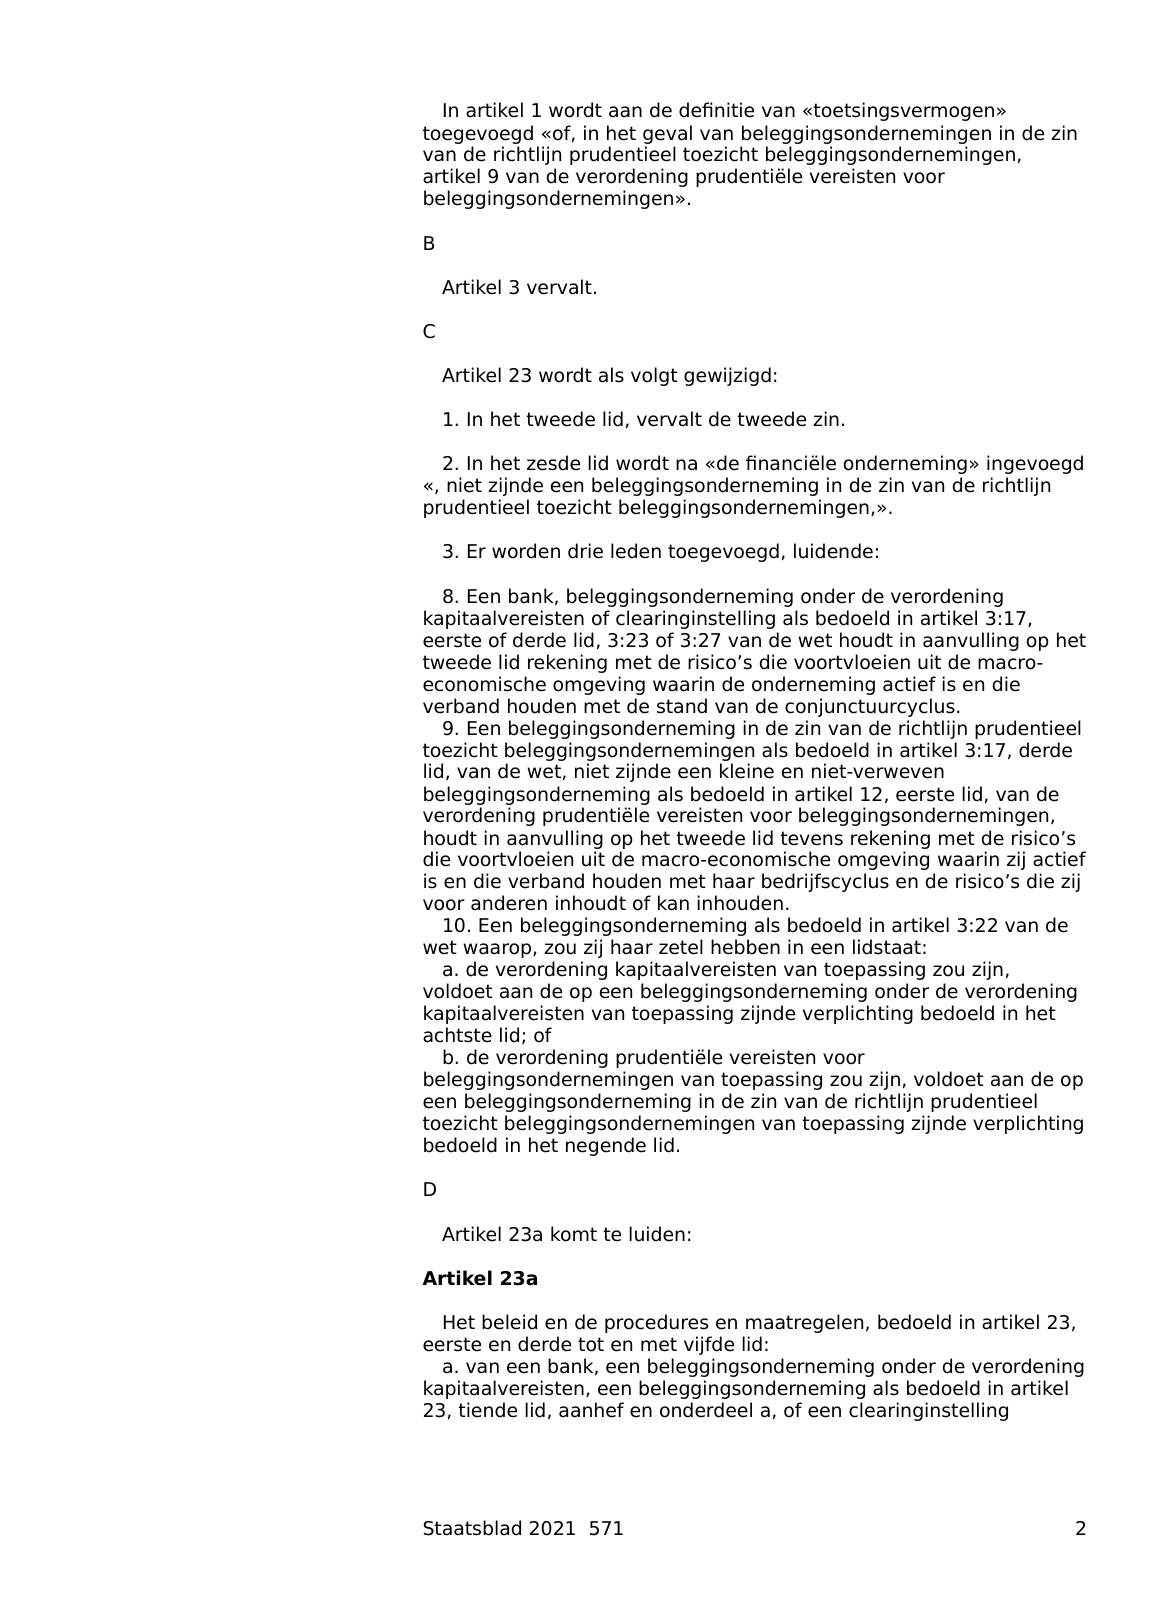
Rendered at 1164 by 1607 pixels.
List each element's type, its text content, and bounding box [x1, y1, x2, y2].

text 1. In het tweede lid, vervalt de tweede zin. [422, 409, 1087, 431]
text a. de verordening kapitaalvereisten van toepassing zou zijn, voldoet aan de op een beleggingsonderneming onder de verordening kapitaalvereisten van toepassing zijnde verplichting bedoeld in het achtste lid; of [422, 959, 1087, 1047]
subtitle Artikel 23a [422, 1268, 1087, 1289]
text D [422, 1179, 1087, 1201]
text B [422, 232, 1087, 254]
text Het beleid en de procedures en maatregelen, bedoeld in artikel 23, eerste en derde tot en met vijfde lid: [422, 1312, 1087, 1356]
text In artikel 1 wordt aan de definitie van «toetsingsvermogen» toegevoegd «of, in het geval van beleggingsondernemingen in de zin van de richtlijn prudentieel toezicht beleggingsondernemingen, artikel 9 van de verordening prudentiële vereisten voor beleggingsondernemingen». [422, 100, 1087, 210]
text 3. Er worden drie leden toegevoegd, luidende: [422, 541, 1087, 563]
text a. van een bank, een beleggingsonderneming onder de verordening kapitaalvereisten, een beleggingsonderneming als bedoeld in artikel 23, tiende lid, aanhef en onderdeel a, of een clearinginstelling [422, 1356, 1087, 1422]
text 8. Een bank, beleggingsonderneming onder de verordening kapitaalvereisten of clearinginstelling als bedoeld in artikel 3:17, eerste of derde lid, 3:23 of 3:27 van de wet houdt in aanvulling op het tweede lid rekening met de risico’s die voortvloeien uit de macro-economische omgeving waarin de onderneming actief is en die verband houden met de stand van de conjunctuurcyclus. [422, 586, 1087, 717]
text Artikel 23a komt te luiden: [422, 1223, 1087, 1245]
text C [422, 321, 1087, 343]
text Artikel 23 wordt als volgt gewijzigd: [422, 365, 1087, 387]
text Artikel 3 vervalt. [422, 277, 1087, 299]
text 10. Een beleggingsonderneming als bedoeld in artikel 3:22 van de wet waarop, zou zij haar zetel hebben in een lidstaat: [422, 915, 1087, 959]
text 9. Een beleggingsonderneming in de zin van de richtlijn prudentieel toezicht beleggingsondernemingen als bedoeld in artikel 3:17, derde lid, van de wet, niet zijnde een kleine en niet-verweven beleggingsonderneming als bedoeld in artikel 12, eerste lid, van de verordening prudentiële vereisten voor beleggingsondernemingen, houdt in aanvulling op het tweede lid tevens rekening met de risico’s die voortvloeien uit de macro-economische omgeving waarin zij actief is en die verband houden met haar bedrijfscyclus en de risico’s die zij voor anderen inhoudt of kan inhouden. [422, 717, 1087, 915]
text b. de verordening prudentiële vereisten voor beleggingsondernemingen van toepassing zou zijn, voldoet aan de op een beleggingsonderneming in de zin van de richtlijn prudentieel toezicht beleggingsondernemingen van toepassing zijnde verplichting bedoeld in het negende lid. [422, 1047, 1087, 1157]
text 2. In het zesde lid wordt na «de financiële onderneming» ingevoegd «, niet zijnde een beleggingsonderneming in de zin van de richtlijn prudentieel toezicht beleggingsondernemingen,». [422, 453, 1087, 519]
